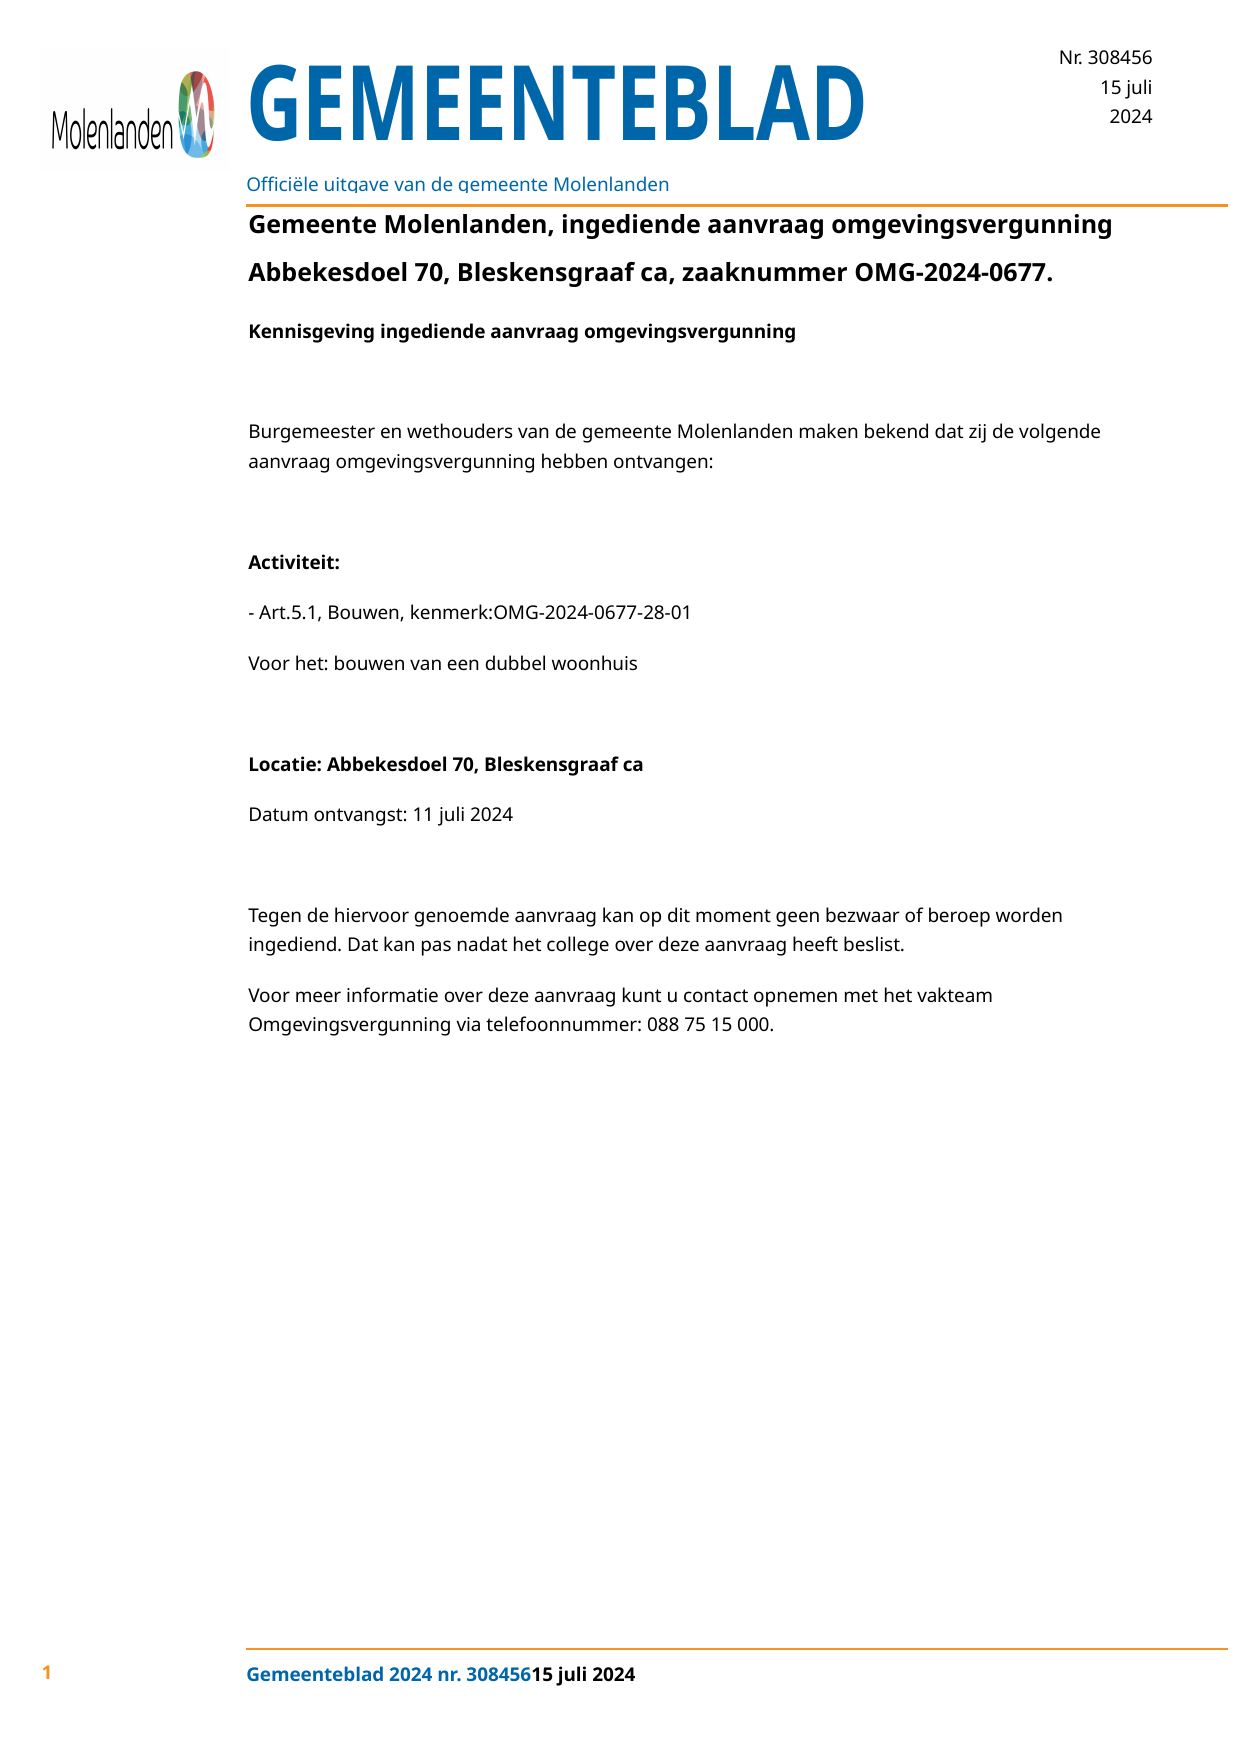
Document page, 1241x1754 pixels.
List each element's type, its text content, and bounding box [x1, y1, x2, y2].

picture [41, 47, 231, 172]
text Activiteit: [248, 549, 1152, 575]
text Gemeente Molenlanden, ingediende aanvraag omgevingsvergunning Abbekesdoel 70, Bleskensgraaf ca, zaaknummer OMG-2024-0677. [248, 207, 1152, 288]
text Voor meer informatie over deze aanvraag kunt u contact opnemen met het vakteam Omgevingsvergunning via telefoonnummer: 088 75 15 000. [248, 982, 1152, 1037]
text Tegen de hiervoor genoemde aanvraag kan op dit moment geen bezwaar of beroep worden ingediend. Dat kan pas nadat het college over deze aanvraag heeft beslist. [248, 902, 1152, 957]
text Kennisgeving ingediende aanvraag omgevingsvergunning [248, 318, 1152, 344]
text Datum ontvangst: 11 juli 2024 [248, 801, 1152, 827]
text Voor het: bouwen van een dubbel woonhuis [248, 650, 1152, 676]
text Locatie: Abbekesdoel 70, Bleskensgraaf ca [248, 751, 1152, 777]
text - Art.5.1, Bouwen, kenmerk:OMG-2024-0677-28-01 [248, 599, 1152, 625]
text Burgemeester en wethouders van de gemeente Molenlanden maken bekend dat zij de volgende aanvraag omgevingsvergunning hebben ontvangen: [248, 419, 1152, 474]
